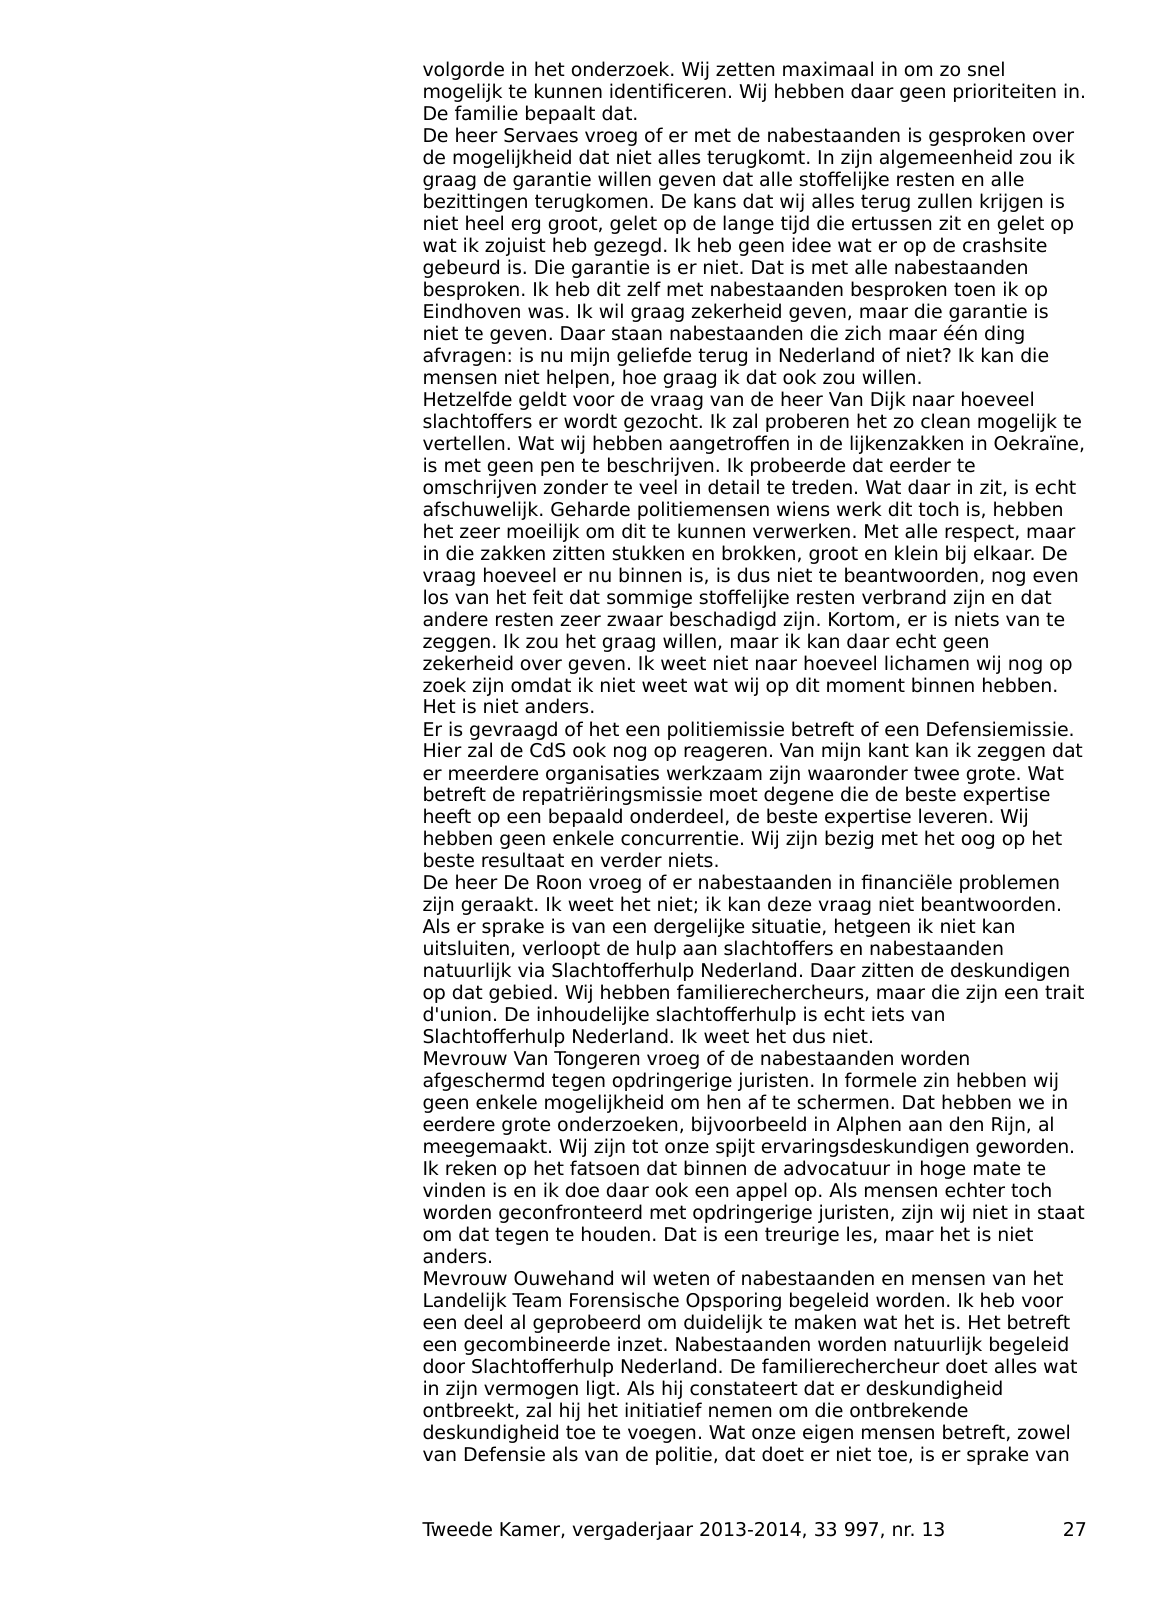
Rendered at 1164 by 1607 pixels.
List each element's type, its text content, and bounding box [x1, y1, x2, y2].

text Mevrouw Ouwehand wil weten of nabestaanden en mensen van het Landelijk Team Forensische Opsporing begeleid worden. Ik heb voor een deel al geprobeerd om duidelijk te maken wat het is. Het betreft een gecombineerde inzet. Nabestaanden worden natuurlijk begeleid door Slachtofferhulp Nederland. De familierechercheur doet alles wat in zijn vermogen ligt. Als hij constateert dat er deskundigheid ontbreekt, zal hij het initiatief nemen om die ontbrekende deskundigheid toe te voegen. Wat onze eigen mensen betreft, zowel van Defensie als van de politie, dat doet er niet toe, is er sprake van [422, 1268, 1087, 1466]
text De heer Servaes vroeg of er met de nabestaanden is gesproken over de mogelijkheid dat niet alles terugkomt. In zijn algemeenheid zou ik graag de garantie willen geven dat alle stoffelijke resten en alle bezittingen terugkomen. De kans dat wij alles terug zullen krijgen is niet heel erg groot, gelet op de lange tijd die ertussen zit en gelet op wat ik zojuist heb gezegd. Ik heb geen idee wat er op de crashsite gebeurd is. Die garantie is er niet. Dat is met alle nabestaanden besproken. Ik heb dit zelf met nabestaanden besproken toen ik op Eindhoven was. Ik wil graag zekerheid geven, maar die garantie is niet te geven. Daar staan nabestaanden die zich maar één ding afvragen: is nu mijn geliefde terug in Nederland of niet? Ik kan die mensen niet helpen, hoe graag ik dat ook zou willen. [422, 125, 1087, 389]
text De heer De Roon vroeg of er nabestaanden in financiële problemen zijn geraakt. Ik weet het niet; ik kan deze vraag niet beantwoorden. Als er sprake is van een dergelijke situatie, hetgeen ik niet kan uitsluiten, verloopt de hulp aan slachtoffers en nabestaanden natuurlijk via Slachtofferhulp Nederland. Daar zitten de deskundigen op dat gebied. Wij hebben familierechercheurs, maar die zijn een trait d'union. De inhoudelijke slachtofferhulp is echt iets van Slachtofferhulp Nederland. Ik weet het dus niet. [422, 872, 1087, 1048]
text Hetzelfde geldt voor de vraag van de heer Van Dijk naar hoeveel slachtoffers er wordt gezocht. Ik zal proberen het zo clean mogelijk te vertellen. Wat wij hebben aangetroffen in de lijkenzakken in Oekraïne, is met geen pen te beschrijven. Ik probeerde dat eerder te omschrijven zonder te veel in detail te treden. Wat daar in zit, is echt afschuwelijk. Geharde politiemensen wiens werk dit toch is, hebben het zeer moeilijk om dit te kunnen verwerken. Met alle respect, maar in die zakken zitten stukken en brokken, groot en klein bij elkaar. De vraag hoeveel er nu binnen is, is dus niet te beantwoorden, nog even los van het feit dat sommige stoffelijke resten verbrand zijn en dat andere resten zeer zwaar beschadigd zijn. Kortom, er is niets van te zeggen. Ik zou het graag willen, maar ik kan daar echt geen zekerheid over geven. Ik weet niet naar hoeveel lichamen wij nog op zoek zijn omdat ik niet weet wat wij op dit moment binnen hebben. Het is niet anders. [422, 389, 1087, 718]
text Er is gevraagd of het een politiemissie betreft of een Defensiemissie. Hier zal de CdS ook nog op reageren. Van mijn kant kan ik zeggen dat er meerdere organisaties werkzaam zijn waaronder twee grote. Wat betreft de repatriëringsmissie moet degene die de beste expertise heeft op een bepaald onderdeel, de beste expertise leveren. Wij hebben geen enkele concurrentie. Wij zijn bezig met het oog op het beste resultaat en verder niets. [422, 718, 1087, 872]
text Mevrouw Van Tongeren vroeg of de nabestaanden worden afgeschermd tegen opdringerige juristen. In formele zin hebben wij geen enkele mogelijkheid om hen af te schermen. Dat hebben we in eerdere grote onderzoeken, bijvoorbeeld in Alphen aan den Rijn, al meegemaakt. Wij zijn tot onze spijt ervaringsdeskundigen geworden. Ik reken op het fatsoen dat binnen de advocatuur in hoge mate te vinden is en ik doe daar ook een appel op. Als mensen echter toch worden geconfronteerd met opdringerige juristen, zijn wij niet in staat om dat tegen te houden. Dat is een treurige les, maar het is niet anders. [422, 1048, 1087, 1268]
text volgorde in het onderzoek. Wij zetten maximaal in om zo snel mogelijk te kunnen identificeren. Wij hebben daar geen prioriteiten in. De familie bepaalt dat. [422, 59, 1087, 125]
